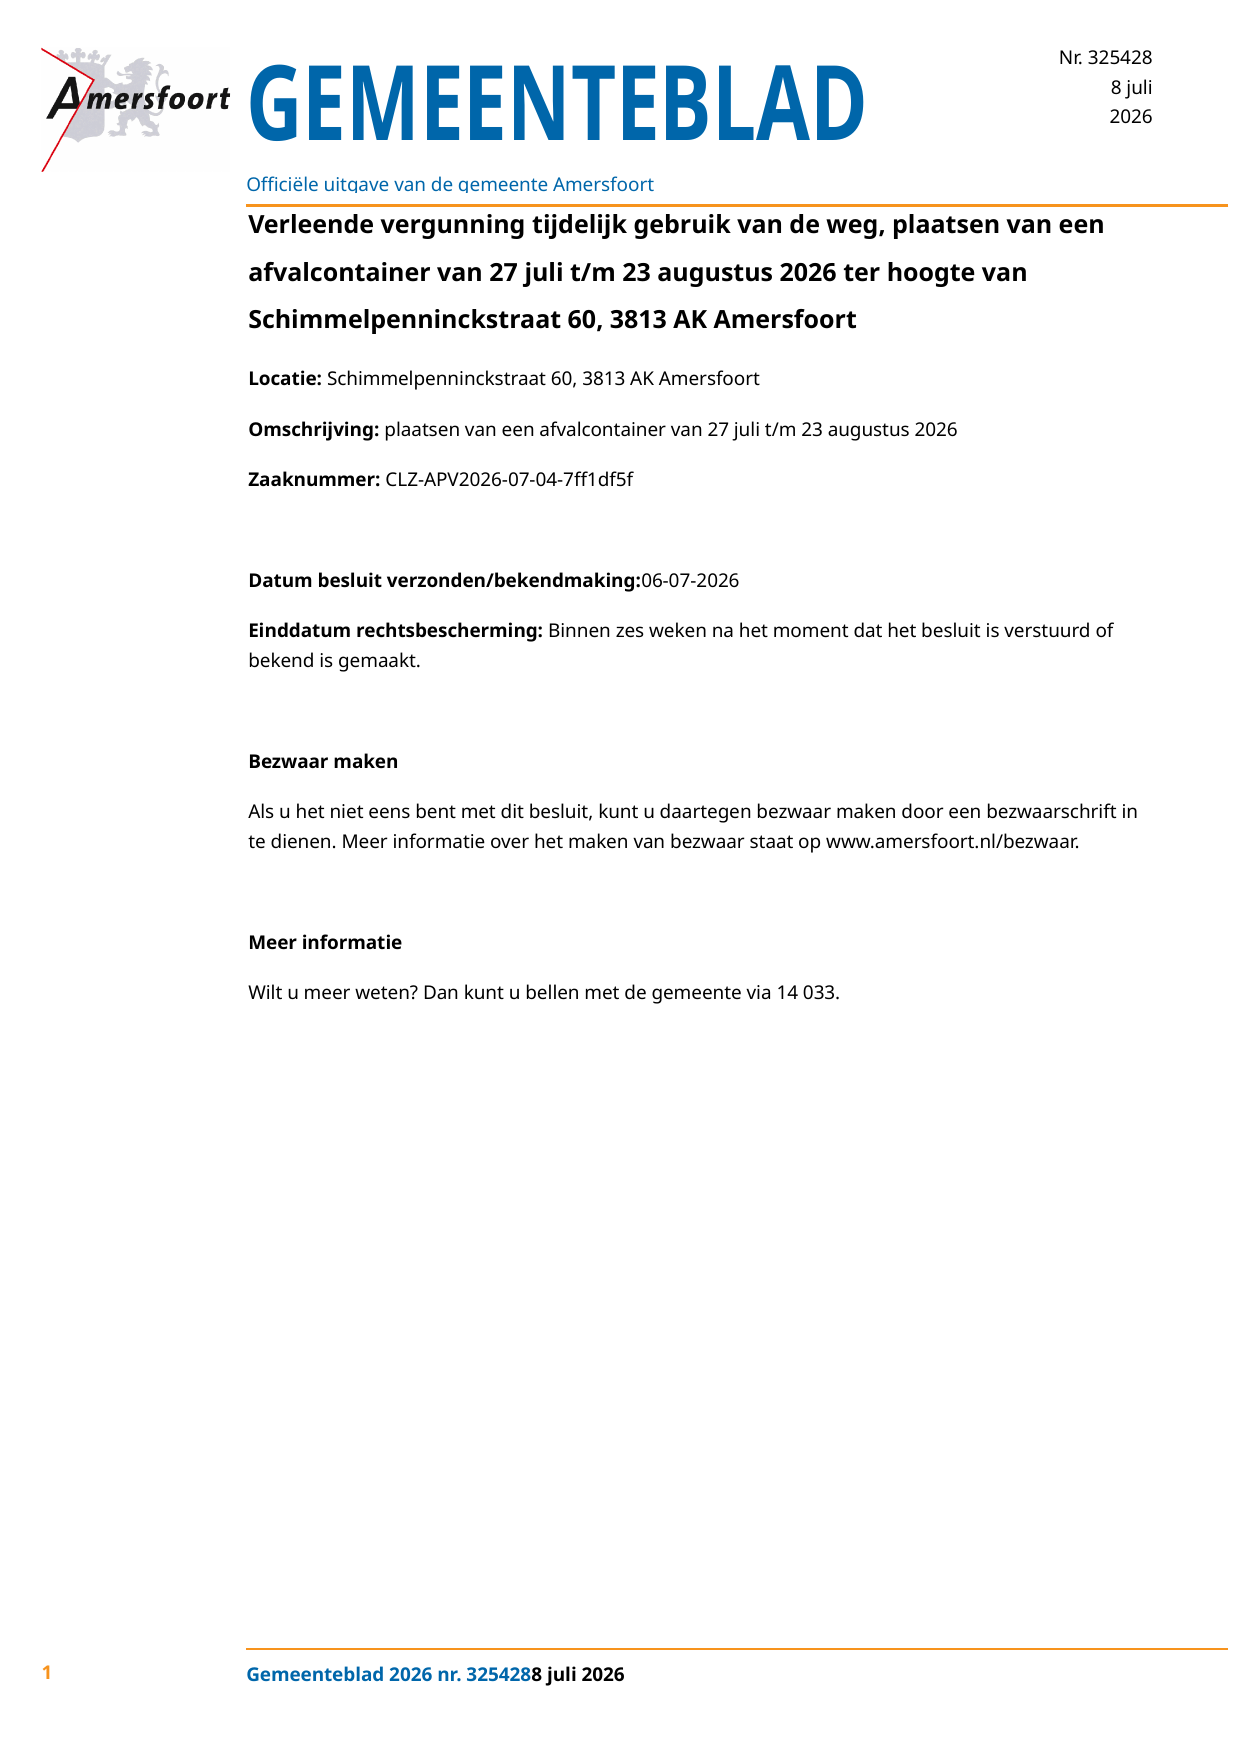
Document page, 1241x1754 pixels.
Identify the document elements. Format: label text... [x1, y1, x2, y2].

text Meer informatie [248, 929, 1152, 954]
picture [41, 47, 231, 172]
text Datum besluit verzonden/bekendmaking:06-07-2026 [248, 567, 1152, 593]
text Locatie: Schimmelpenninckstraat 60, 3813 AK Amersfoort [248, 366, 1152, 391]
text Zaaknummer: CLZ-APV2026-07-04-7ff1df5f [248, 466, 1152, 492]
text Omschrijving: plaatsen van een afvalcontainer van 27 juli t/m 23 augustus 2026 [248, 416, 1152, 442]
text Einddatum rechtsbescherming: Binnen zes weken na het moment dat het besluit is verstuurd of bekend is gemaakt. [248, 618, 1152, 673]
text Verleende vergunning tijdelijk gebruik van de weg, plaatsen van een afvalcontainer van 27 juli t/m 23 augustus 2026 ter hoogte van Schimmelpenninckstraat 60, 3813 AK Amersfoort [248, 207, 1152, 336]
text Bezwaar maken [248, 748, 1152, 774]
text Wilt u meer weten? Dan kunt u bellen met de gemeente via 14 033. [248, 979, 1152, 1005]
text Als u het niet eens bent met dit besluit, kunt u daartegen bezwaar maken door een bezwaarschrift in te dienen. Meer informatie over het maken van bezwaar staat op www.amersfoort.nl/bezwaar. [248, 798, 1152, 854]
